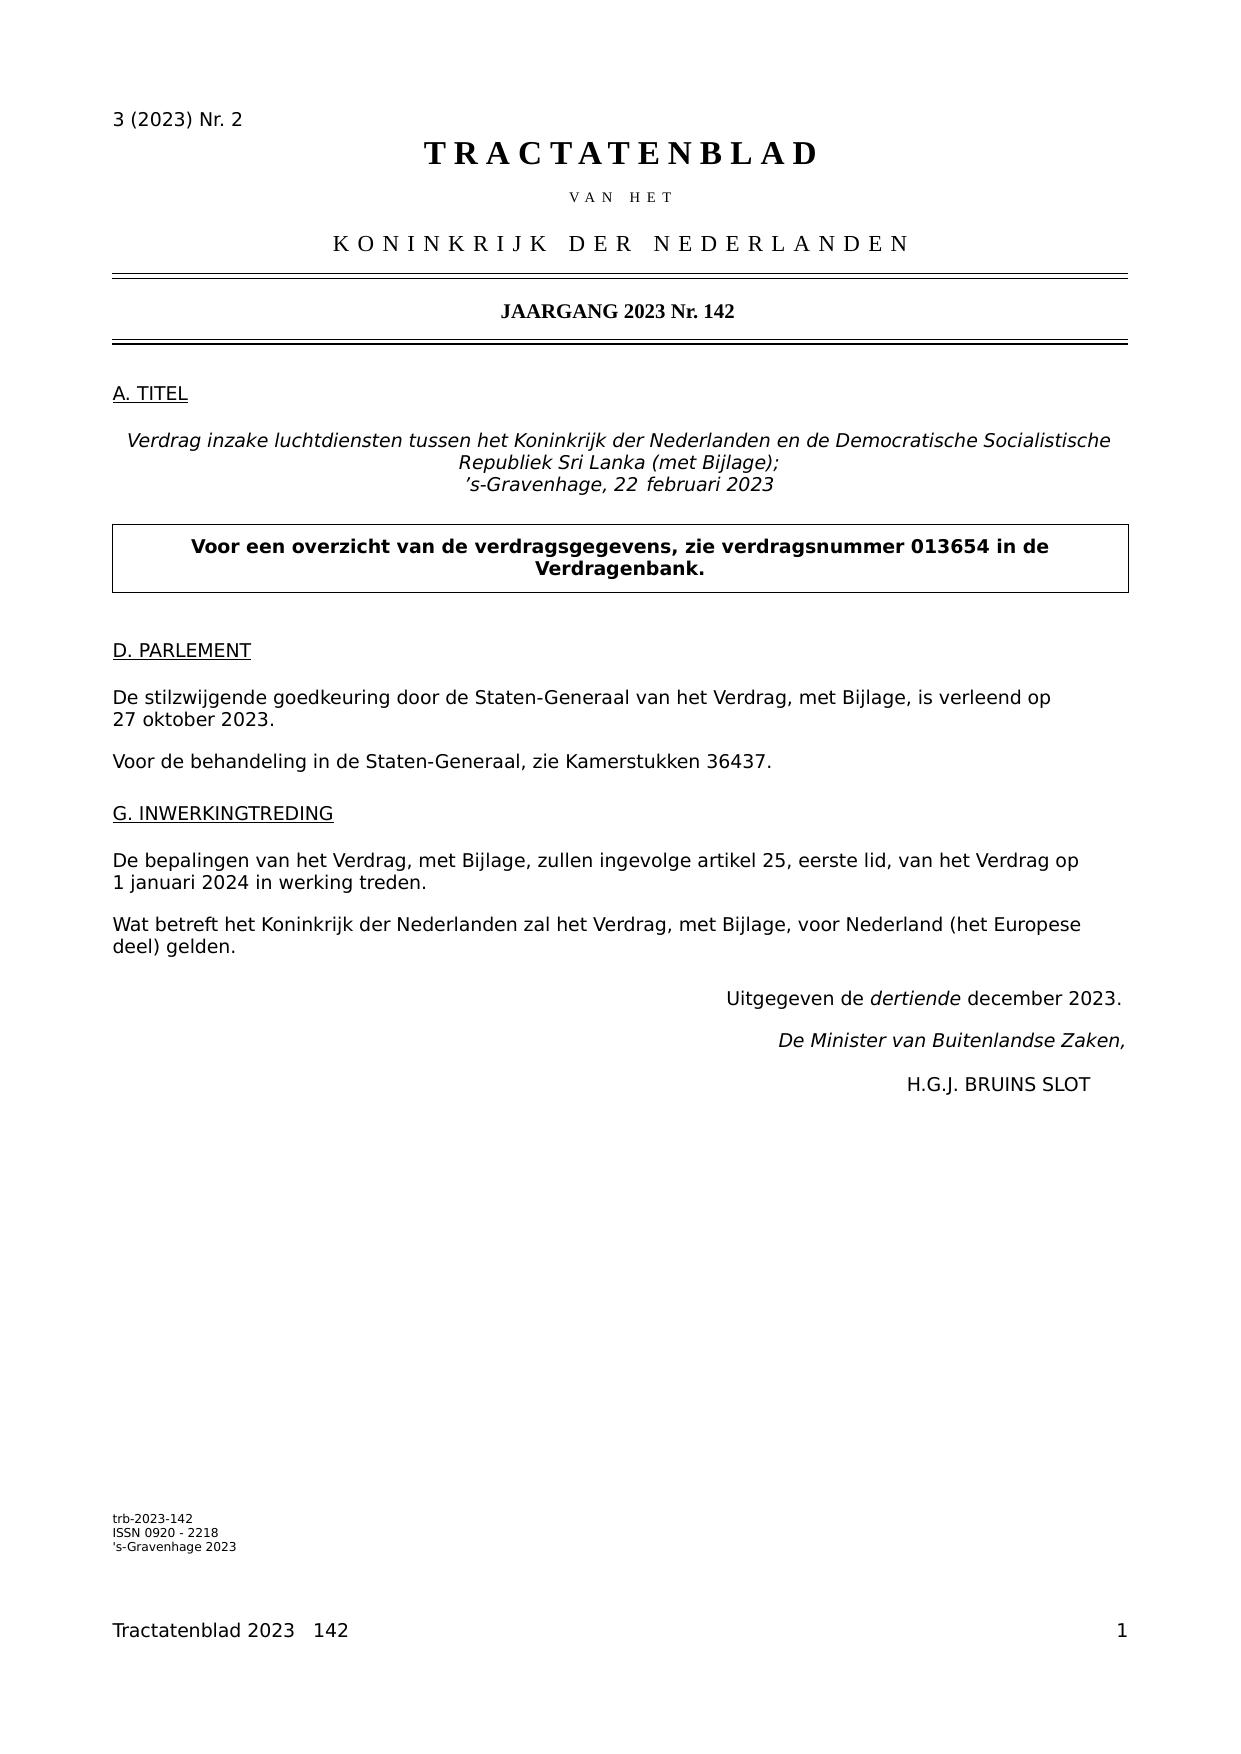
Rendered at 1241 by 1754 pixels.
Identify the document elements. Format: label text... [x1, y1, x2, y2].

subtitle D. PARLEMENT [112, 640, 1128, 662]
subtitle G. INWERKINGTREDING [112, 803, 1128, 825]
text ’s-Gravenhage, 22 februari 2023 [112, 474, 1128, 496]
text trb-2023-142 [112, 1512, 346, 1526]
text 's-Gravenhage 2023 [112, 1540, 346, 1554]
text KONINKRIJK DER NEDERLANDEN [112, 229, 1128, 256]
text JAARGANG 2023 Nr. 142 [112, 299, 1128, 323]
text Wat betreft het Koninkrijk der Nederlanden zal het Verdrag, met Bijlage, voor Nederland (het Europese deel) gelden. [112, 914, 1128, 958]
text 3 (2023) Nr. 2 [112, 109, 1128, 131]
text ISSN 0920 - 2218 [112, 1526, 346, 1540]
text De stilzwijgende goedkeuring door de Staten-Generaal van het Verdrag, met Bijlage, is verleend op 27 oktober 2023. [112, 687, 1128, 731]
text Voor de behandeling in de Staten-Generaal, zie Kamerstukken 36437. [112, 751, 1128, 773]
text De Minister van Buitenlandse Zaken, H.G.J. BRUINS SLOT [112, 1030, 1128, 1096]
text Verdrag inzake luchtdiensten tussen het Koninkrijk der Nederlanden en de Democratische Socialistische Republiek Sri Lanka (met Bijlage); [112, 430, 1128, 474]
text De bepalingen van het Verdrag, met Bijlage, zullen ingevolge artikel 25, eerste lid, van het Verdrag op 1 januari 2024 in werking treden. [112, 850, 1128, 894]
text TRACTATENBLAD [112, 133, 1128, 172]
text VAN HET [112, 189, 1128, 206]
subtitle A. TITEL [112, 383, 1128, 405]
text Uitgegeven de dertiende december 2023. [112, 988, 1128, 1010]
